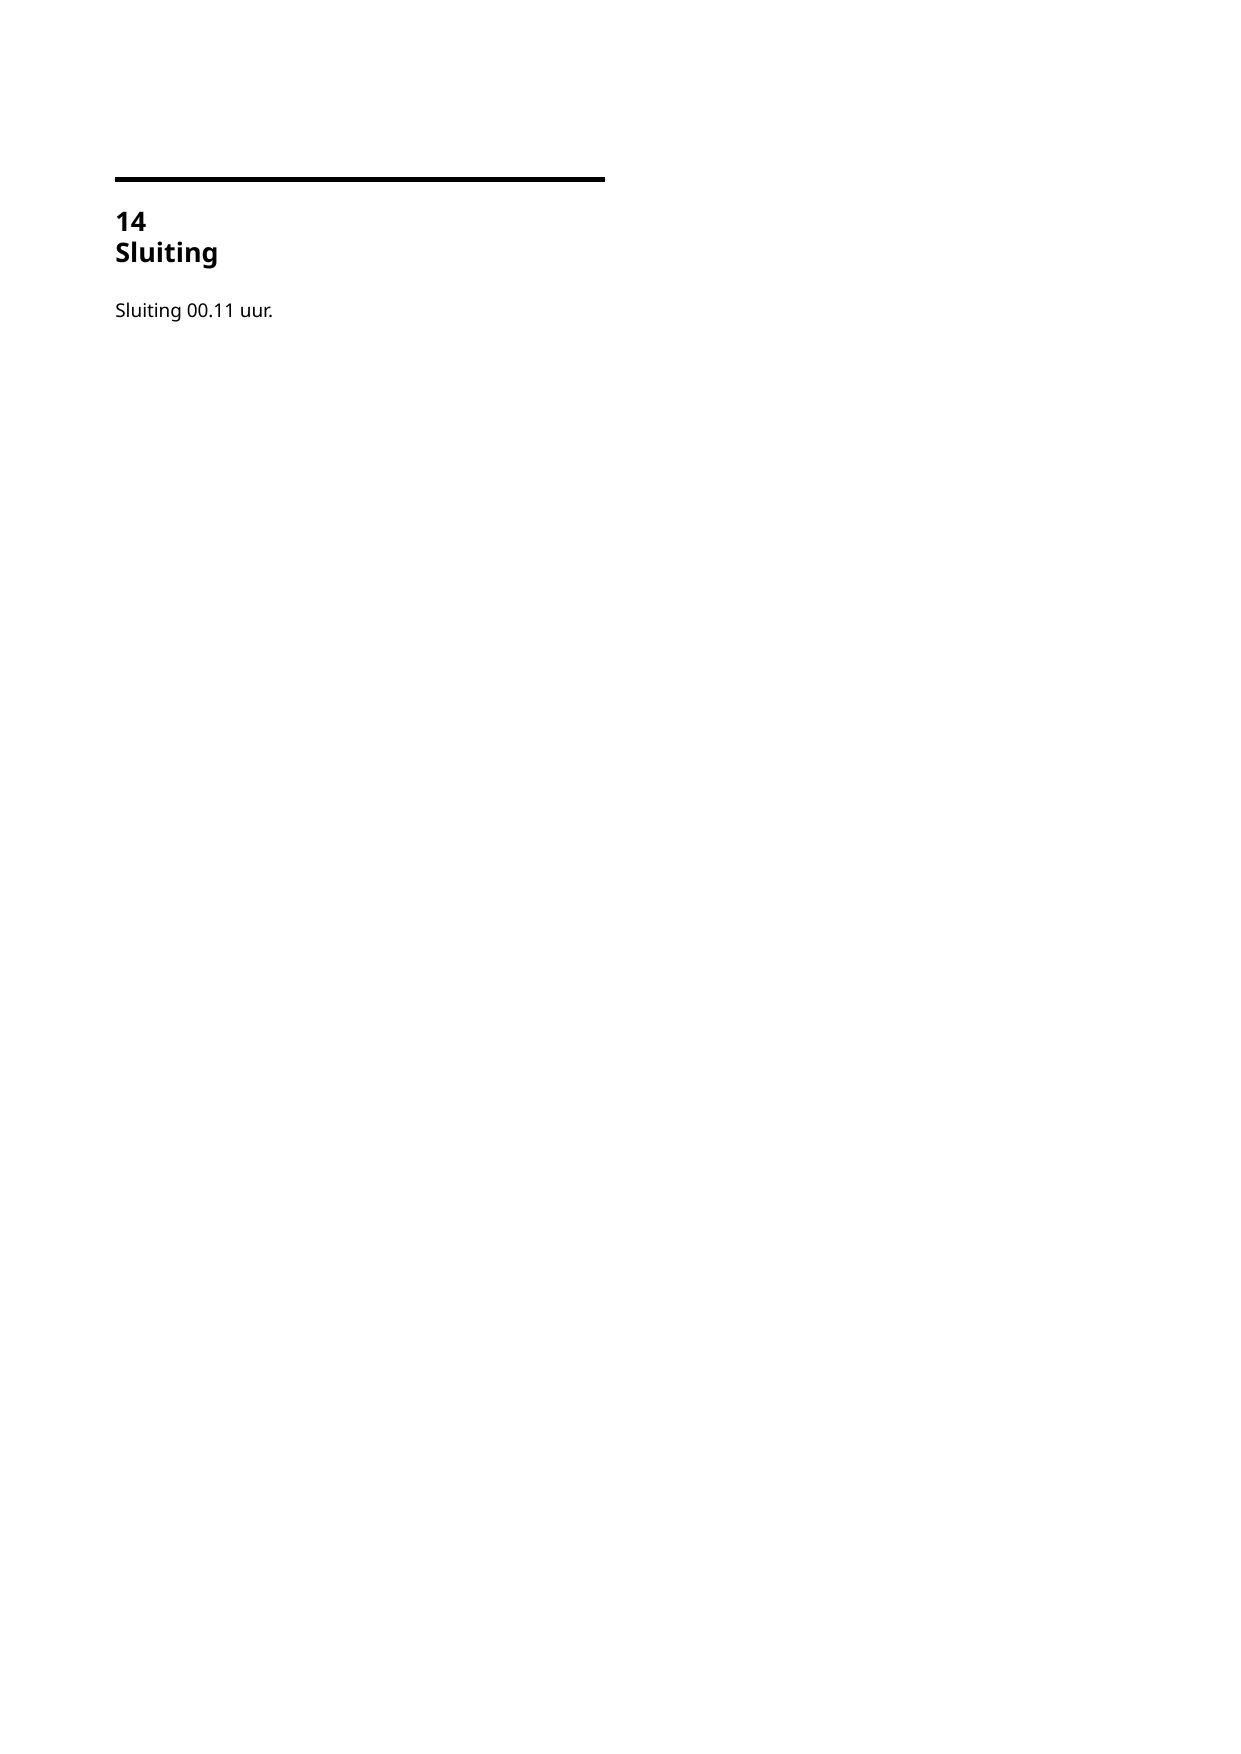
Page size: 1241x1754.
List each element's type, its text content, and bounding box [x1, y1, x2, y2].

text Sluiting 00.11 uur. [115, 302, 605, 322]
text 14 [115, 203, 605, 239]
text Sluiting [115, 239, 605, 283]
